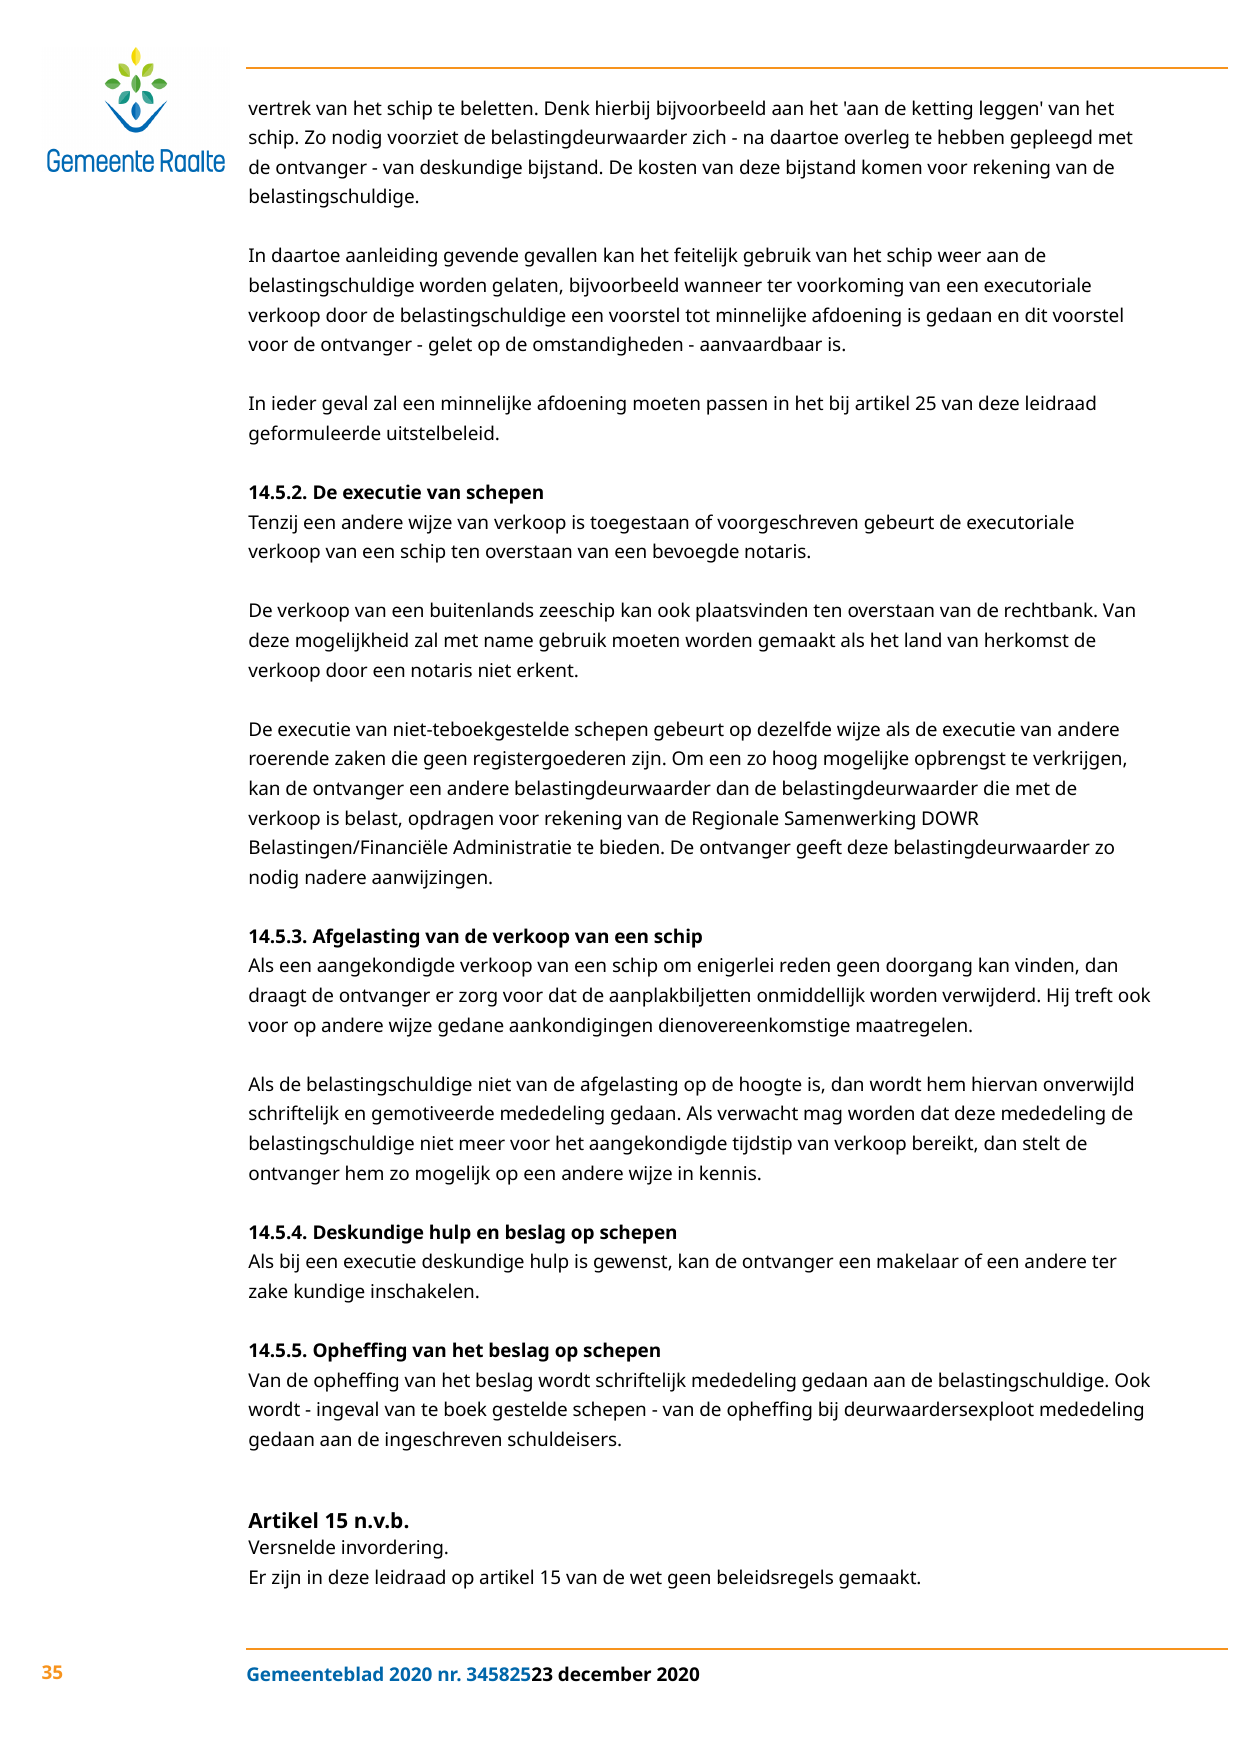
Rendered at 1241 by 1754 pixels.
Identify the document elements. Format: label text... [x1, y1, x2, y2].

text 14.5.4. Deskundige hulp en beslag op schepen [248, 1219, 1152, 1245]
text Als de belastingschuldige niet van de afgelasting op de hoogte is, dan wordt hem hiervan onverwijld schriftelijk en gemotiveerde mededeling gedaan. Als verwacht mag worden dat deze mededeling de belastingschuldige niet meer voor het aangekondigde tijdstip van verkoop bereikt, dan stelt de ontvanger hem zo mogelijk op een andere wijze in kennis. [248, 1071, 1152, 1186]
picture [41, 47, 231, 172]
text Tenzij een andere wijze van verkoop is toegestaan of voorgeschreven gebeurt de executoriale verkoop van een schip ten overstaan van een bevoegde notaris. [248, 509, 1152, 564]
text De executie van niet-teboekgestelde schepen gebeurt op dezelfde wijze als de executie van andere roerende zaken die geen registergoederen zijn. Om een zo hoog mogelijke opbrengst te verkrijgen, kan de ontvanger een andere belastingdeurwaarder dan de belastingdeurwaarder die met de verkoop is belast, opdragen voor rekening van de Regionale Samenwerking DOWR Belastingen/Financiële Administratie te bieden. De ontvanger geeft deze belastingdeurwaarder zo nodig nadere aanwijzingen. [248, 716, 1152, 890]
text Er zijn in deze leidraad op artikel 15 van de wet geen beleidsregels gemaakt. [248, 1564, 1152, 1590]
text Van de opheffing van het beslag wordt schriftelijk mededeling gedaan aan de belastingschuldige. Ook wordt - ingeval van te boek gestelde schepen - van de opheffing bij deurwaardersexploot mededeling gedaan aan de ingeschreven schuldeisers. [248, 1367, 1152, 1452]
text Versnelde invordering. [248, 1534, 1152, 1560]
text 14.5.5. Opheffing van het beslag op schepen [248, 1337, 1152, 1363]
text De verkoop van een buitenlands zeeschip kan ook plaatsvinden ten overstaan van de rechtbank. Van deze mogelijkheid zal met name gebruik moeten worden gemaakt als het land van herkomst de verkoop door een notaris niet erkent. [248, 598, 1152, 683]
text Als bij een executie deskundige hulp is gewenst, kan de ontvanger een makelaar of een andere ter zake kundige inschakelen. [248, 1248, 1152, 1304]
text In ieder geval zal een minnelijke afdoening moeten passen in het bij artikel 25 van deze leidraad geformuleerde uitstelbeleid. [248, 391, 1152, 446]
text Artikel 15 n.v.b. [248, 1506, 1152, 1534]
text vertrek van het schip te beletten. Denk hierbij bijvoorbeeld aan het 'aan de ketting leggen' van het schip. Zo nodig voorziet de belastingdeurwaarder zich - na daartoe overleg te hebben gepleegd met de ontvanger - van deskundige bijstand. De kosten van deze bijstand komen voor rekening van de belastingschuldige. [248, 95, 1152, 209]
text Als een aangekondigde verkoop van een schip om enigerlei reden geen doorgang kan vinden, dan draagt de ontvanger er zorg voor dat de aanplakbiljetten onmiddellijk worden verwijderd. Hij treft ook voor op andere wijze gedane aankondigingen dienovereenkomstige maatregelen. [248, 953, 1152, 1038]
text 14.5.3. Afgelasting van de verkoop van een schip [248, 923, 1152, 949]
text 14.5.2. De executie van schepen [248, 479, 1152, 505]
text In daartoe aanleiding gevende gevallen kan het feitelijk gebruik van het schip weer aan de belastingschuldige worden gelaten, bijvoorbeeld wanneer ter voorkoming van een executoriale verkoop door de belastingschuldige een voorstel tot minnelijke afdoening is gedaan en dit voorstel voor de ontvanger - gelet op de omstandigheden - aanvaardbaar is. [248, 243, 1152, 357]
